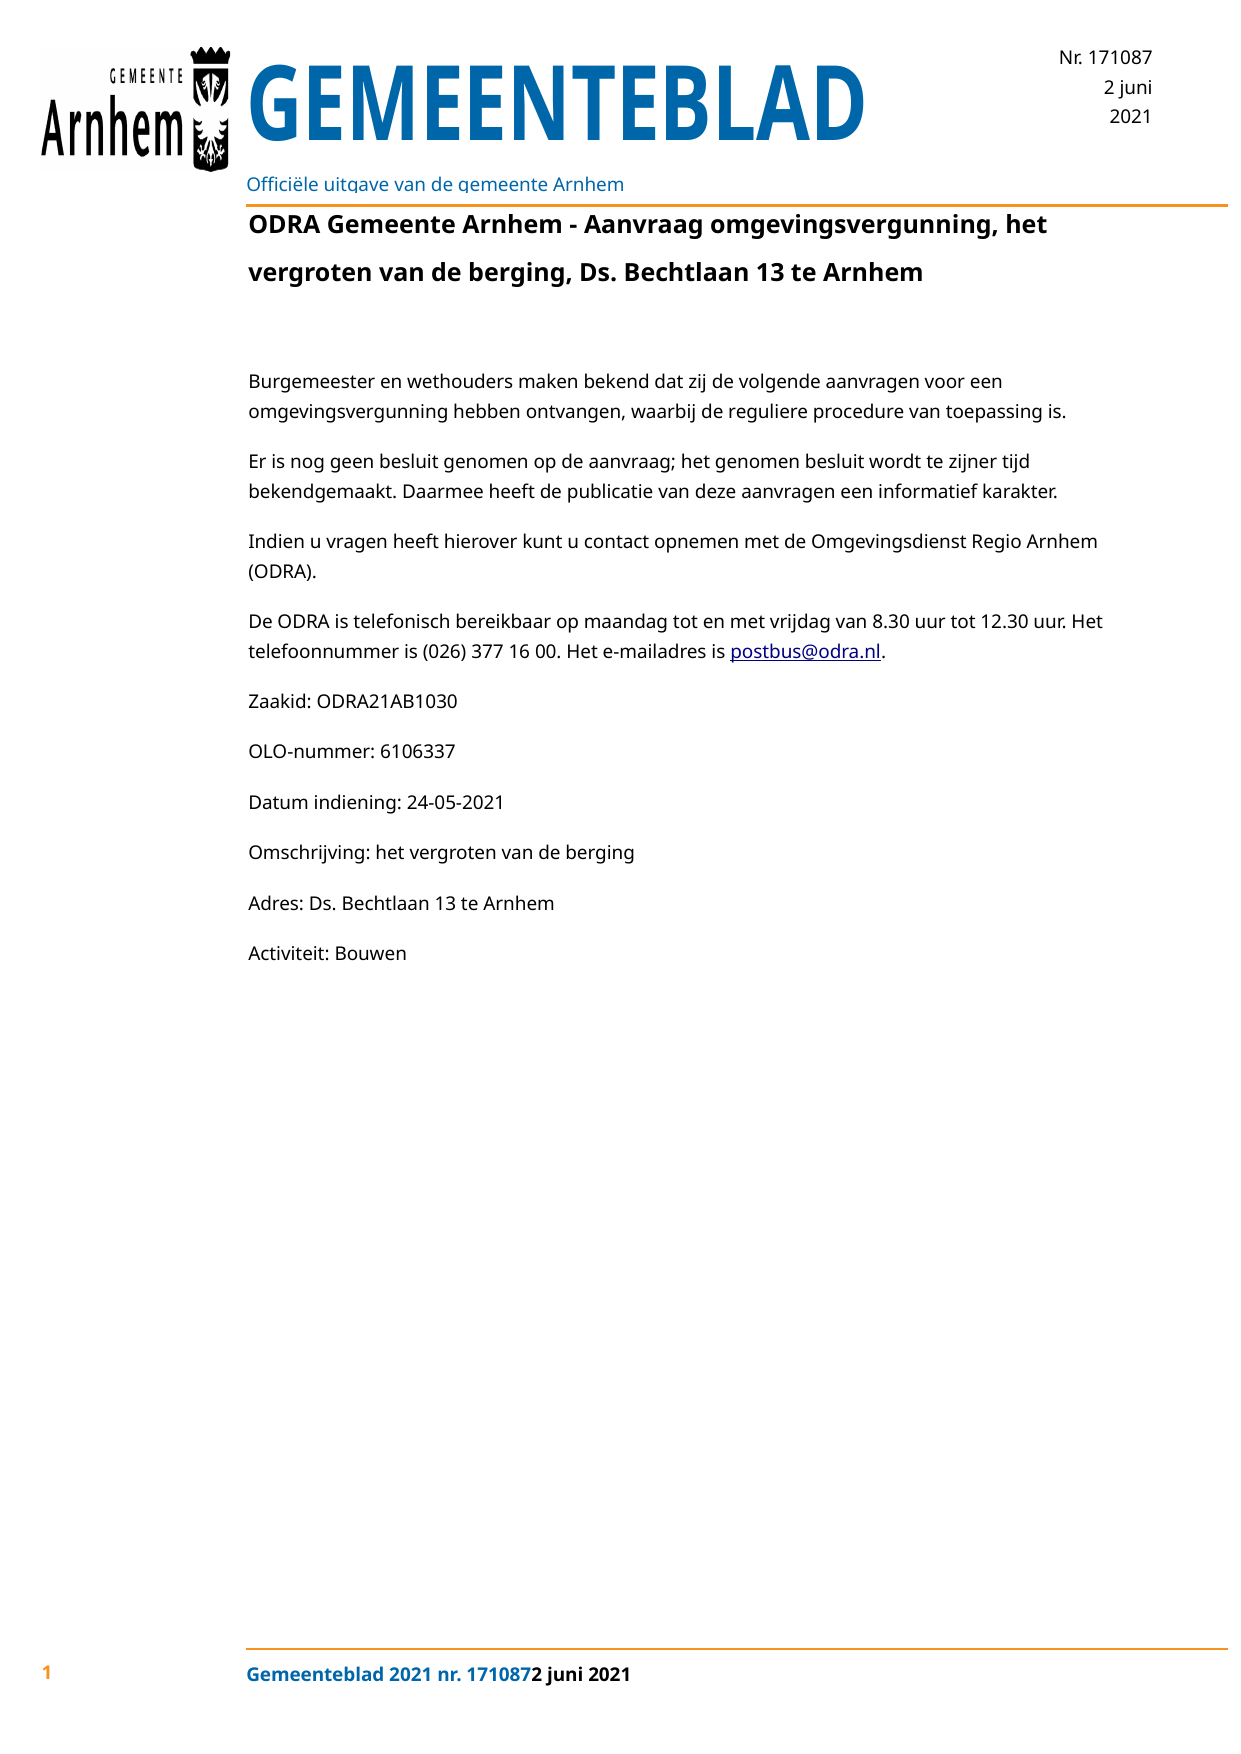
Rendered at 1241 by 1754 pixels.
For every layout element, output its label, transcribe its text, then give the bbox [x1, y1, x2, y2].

text De ODRA is telefonisch bereikbaar op maandag tot en met vrijdag van 8.30 uur tot 12.30 uur. Het telefoonnummer is (026) 377 16 00. Het e-mailadres is postbus@odra.nl. [248, 608, 1152, 664]
text Activiteit: Bouwen [248, 940, 1152, 966]
text Indien u vragen heeft hierover kunt u contact opnemen met de Omgevingsdienst Regio Arnhem (ODRA). [248, 528, 1152, 584]
text Zaakid: ODRA21AB1030 [248, 688, 1152, 714]
text OLO-nummer: 6106337 [248, 739, 1152, 764]
text Datum indiening: 24-05-2021 [248, 789, 1152, 815]
picture [41, 47, 231, 172]
text ODRA Gemeente Arnhem - Aanvraag omgevingsvergunning, het vergroten van de berging, Ds. Bechtlaan 13 te Arnhem [248, 207, 1152, 288]
text Er is nog geen besluit genomen op de aanvraag; het genomen besluit wordt te zijner tijd bekendgemaakt. Daarmee heeft de publicatie van deze aanvragen een informatief karakter. [248, 448, 1152, 504]
text Adres: Ds. Bechtlaan 13 te Arnhem [248, 890, 1152, 916]
text Omschrijving: het vergroten van de berging [248, 839, 1152, 865]
text Burgemeester en wethouders maken bekend dat zij de volgende aanvragen voor een omgevingsvergunning hebben ontvangen, waarbij de reguliere procedure van toepassing is. [248, 368, 1152, 424]
